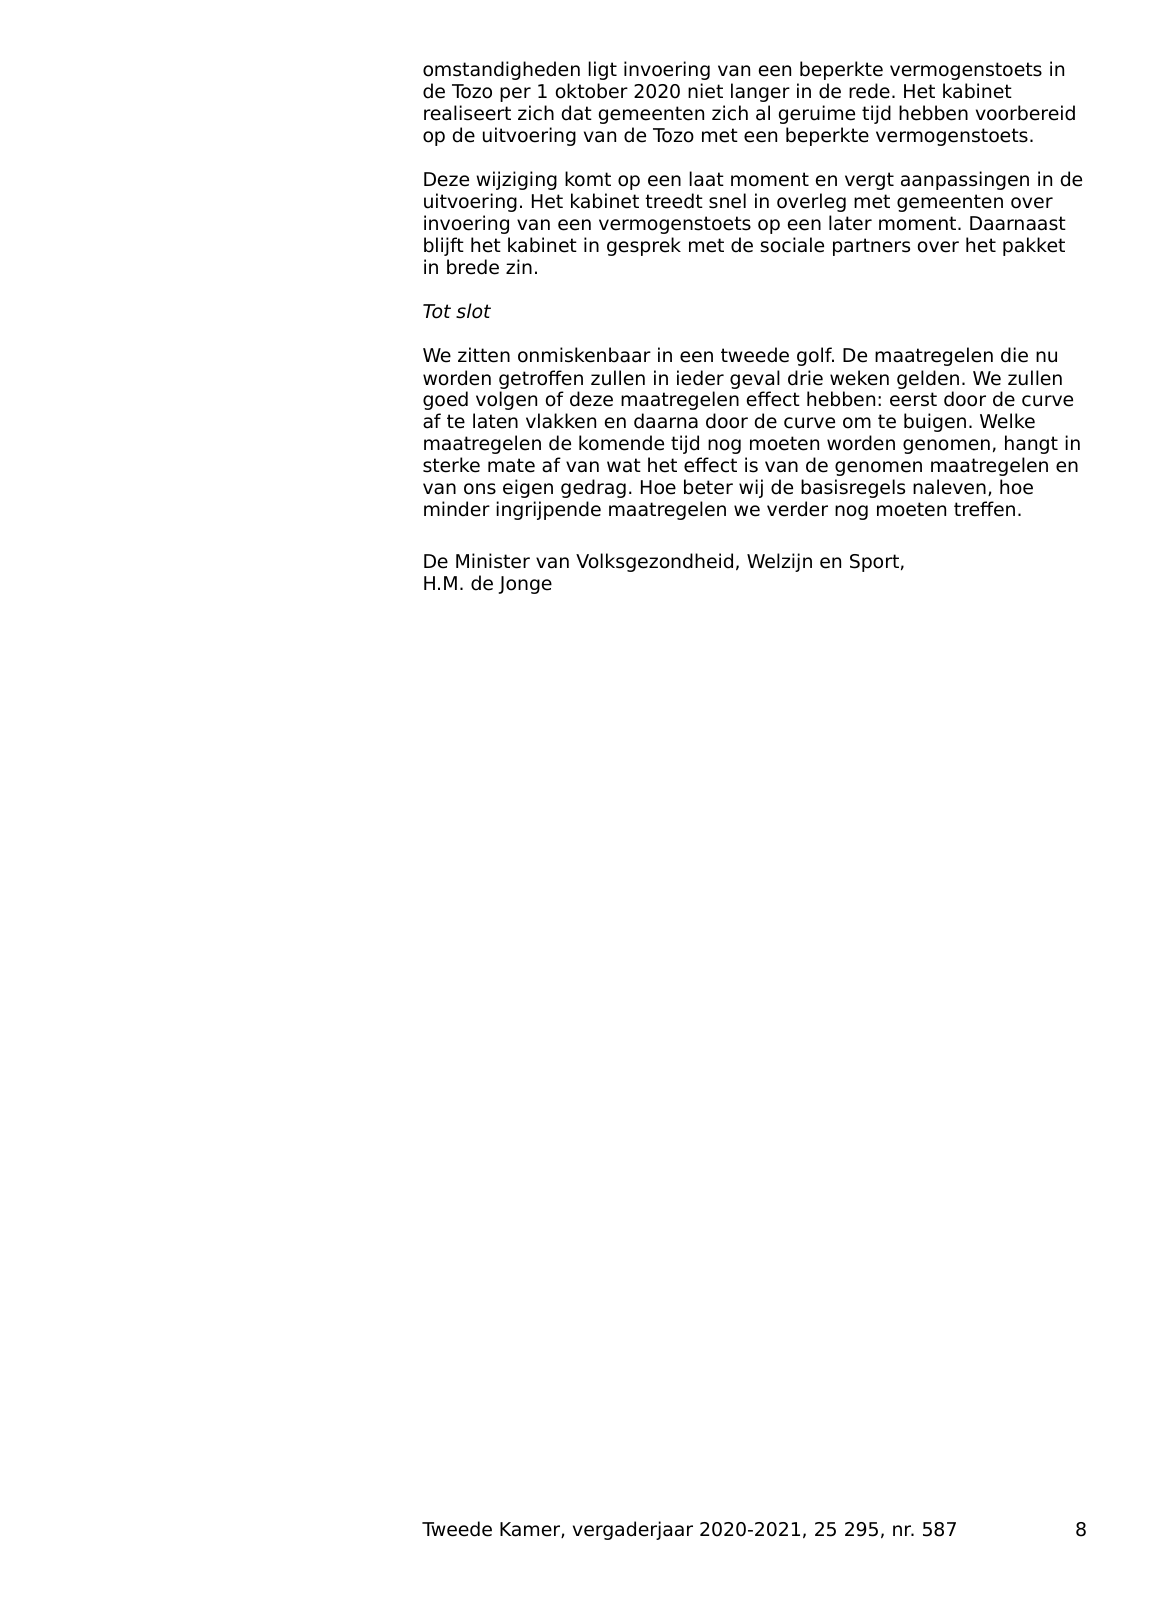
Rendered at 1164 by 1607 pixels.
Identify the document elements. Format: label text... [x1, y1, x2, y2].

text omstandigheden ligt invoering van een beperkte vermogenstoets in de Tozo per 1 oktober 2020 niet langer in de rede. Het kabinet realiseert zich dat gemeenten zich al geruime tijd hebben voorbereid op de uitvoering van de Tozo met een beperkte vermogenstoets. [422, 59, 1087, 147]
text Deze wijziging komt op een laat moment en vergt aanpassingen in de uitvoering. Het kabinet treedt snel in overleg met gemeenten over invoering van een vermogenstoets op een later moment. Daarnaast blijft het kabinet in gesprek met de sociale partners over het pakket in brede zin. [422, 169, 1087, 279]
text We zitten onmiskenbaar in een tweede golf. De maatregelen die nu worden getroffen zullen in ieder geval drie weken gelden. We zullen goed volgen of deze maatregelen effect hebben: eerst door de curve af te laten vlakken en daarna door de curve om te buigen. Welke maatregelen de komende tijd nog moeten worden genomen, hangt in sterke mate af van wat het effect is van de genomen maatregelen en van ons eigen gedrag. Hoe beter wij de basisregels naleven, hoe minder ingrijpende maatregelen we verder nog moeten treffen. [422, 345, 1087, 521]
subtitle Tot slot [422, 301, 1087, 323]
text De Minister van Volksgezondheid, Welzijn en Sport, H.M. de Jonge [422, 551, 1087, 595]
